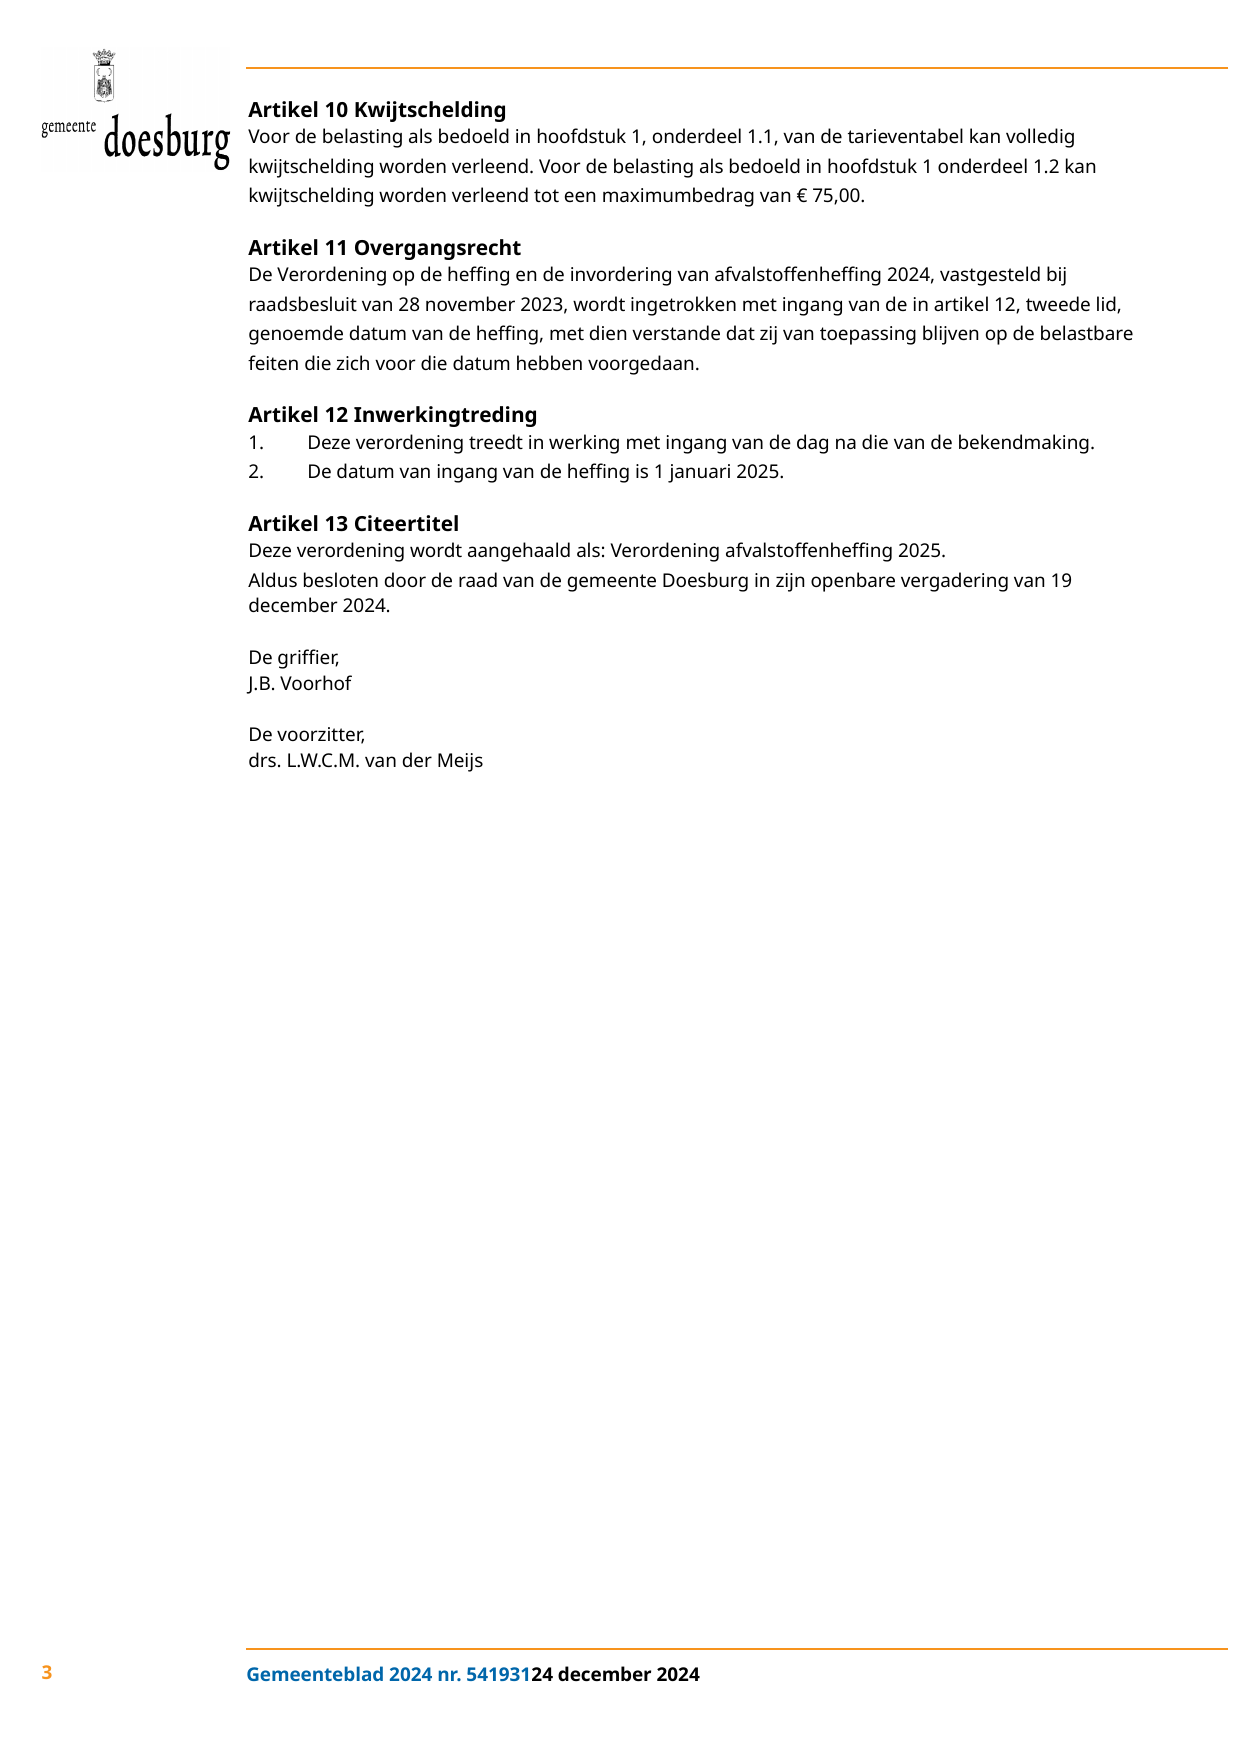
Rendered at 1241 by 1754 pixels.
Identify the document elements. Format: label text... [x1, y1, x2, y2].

text Aldus besloten door de raad van de gemeente Doesburg in zijn openbare vergadering van 19 december 2024. [248, 567, 1152, 618]
text J.B. Voorhof [248, 670, 1152, 696]
text De griffier, [248, 644, 1152, 670]
text Deze verordening wordt aangehaald als: Verordening afvalstoffenheffing 2025. [248, 537, 1152, 563]
text Voor de belasting als bedoeld in hoofdstuk 1, onderdeel 1.1, van de tarieventabel kan volledig kwijtschelding worden verleend. Voor de belasting als bedoeld in hoofdstuk 1 onderdeel 1.2 kan kwijtschelding worden verleend tot een maximumbedrag van € 75,00. [248, 123, 1152, 208]
text drs. L.W.C.M. van der Meijs [248, 747, 1152, 773]
list De datum van ingang van de heffing is 1 januari 2025. [248, 458, 1152, 484]
picture [41, 47, 231, 172]
text Artikel 10 Kwijtschelding [248, 95, 1152, 123]
text De Verordening op de heffing en de invordering van afvalstoffenheffing 2024, vastgesteld bij raadsbesluit van 28 november 2023, wordt ingetrokken met ingang van de in artikel 12, tweede lid, genoemde datum van de heffing, met dien verstande dat zij van toepassing blijven op de belastbare feiten die zich voor die datum hebben voorgedaan. [248, 261, 1152, 376]
text Artikel 11 Overgangsrecht [248, 233, 1152, 261]
list Deze verordening treedt in werking met ingang van de dag na die van de bekendmaking. [248, 429, 1152, 454]
text Artikel 13 Citeertitel [248, 509, 1152, 537]
text Artikel 12 Inwerkingtreding [248, 400, 1152, 429]
text De voorzitter, [248, 721, 1152, 747]
